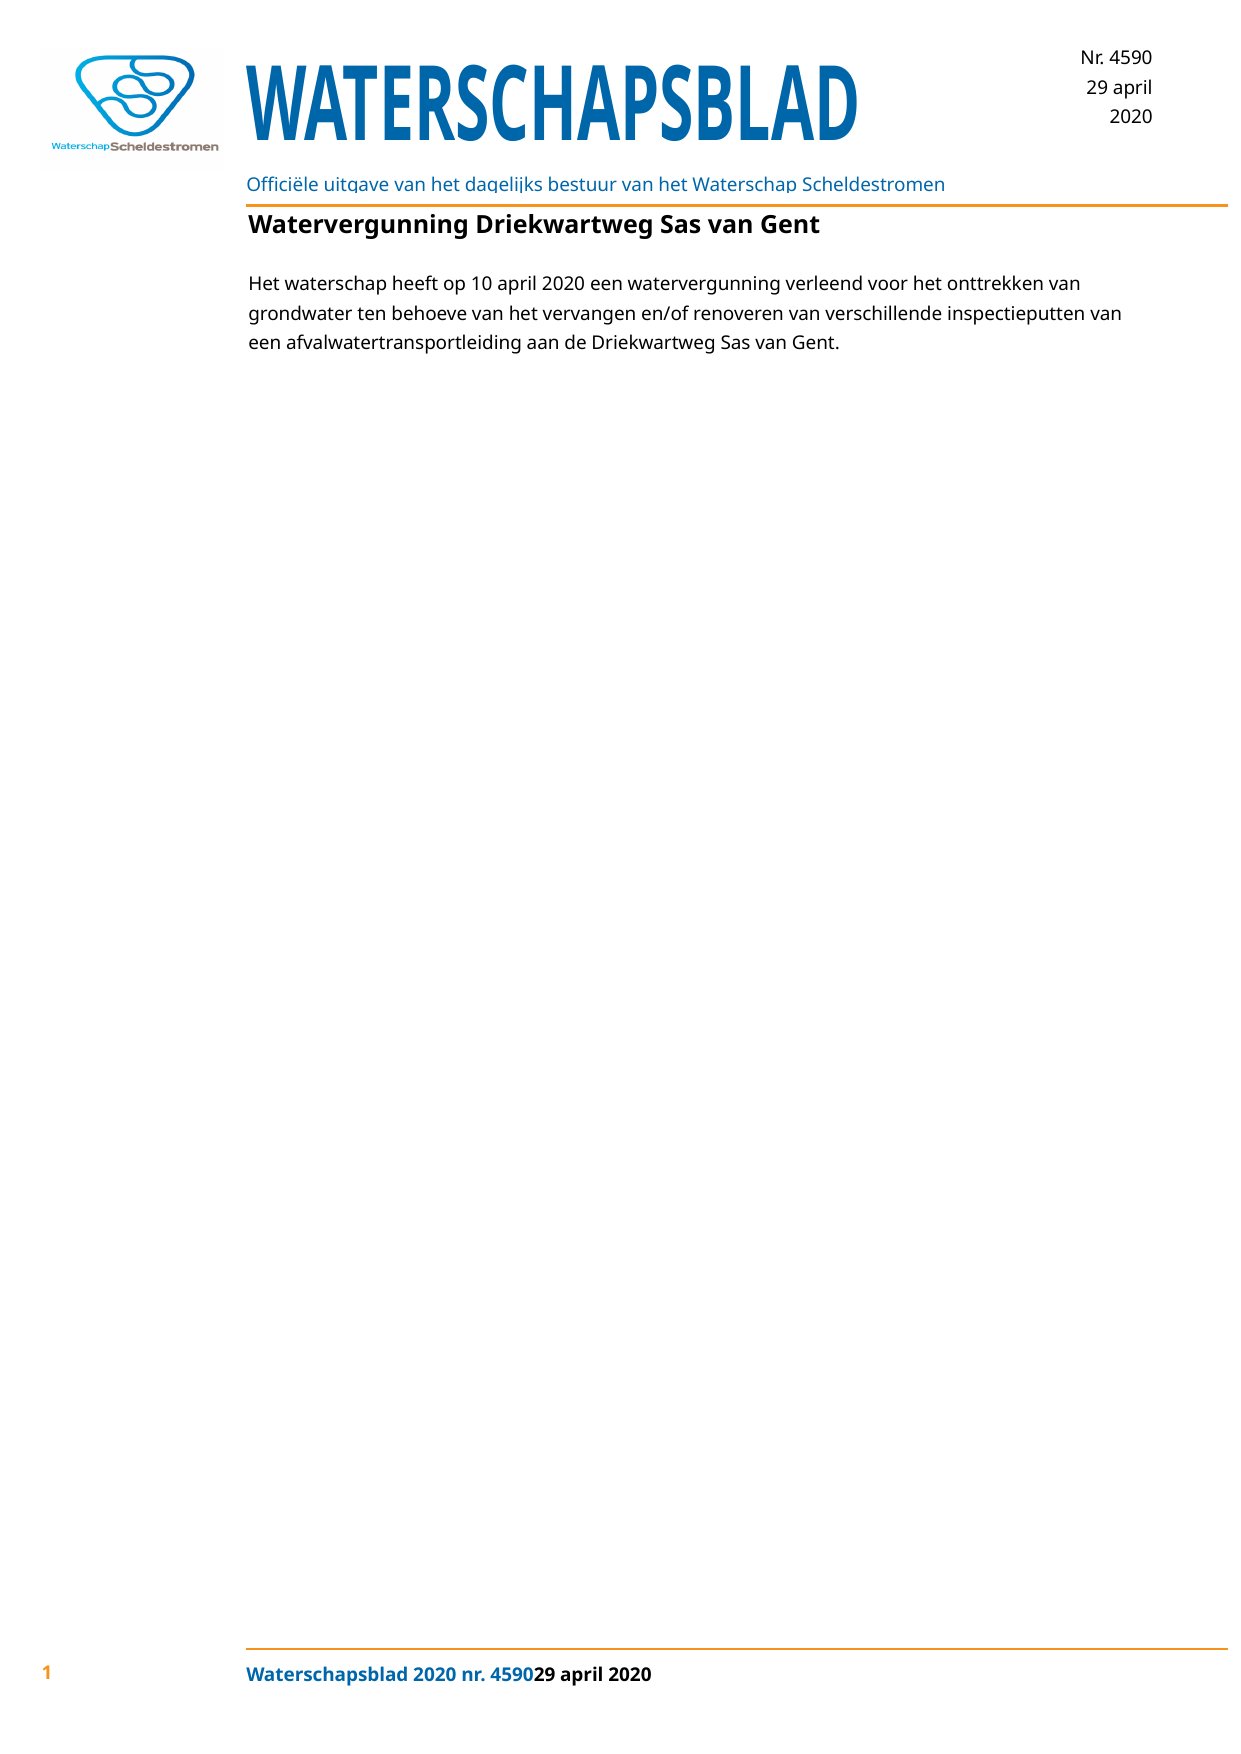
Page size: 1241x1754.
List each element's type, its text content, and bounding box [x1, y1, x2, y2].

picture [41, 47, 231, 172]
text Het waterschap heeft op 10 april 2020 een watervergunning verleend voor het onttrekken van grondwater ten behoeve van het vervangen en/of renoveren van verschillende inspectieputten van een afvalwatertransportleiding aan de Driekwartweg Sas van Gent. [248, 270, 1152, 355]
text Watervergunning Driekwartweg Sas van Gent [248, 207, 1152, 241]
